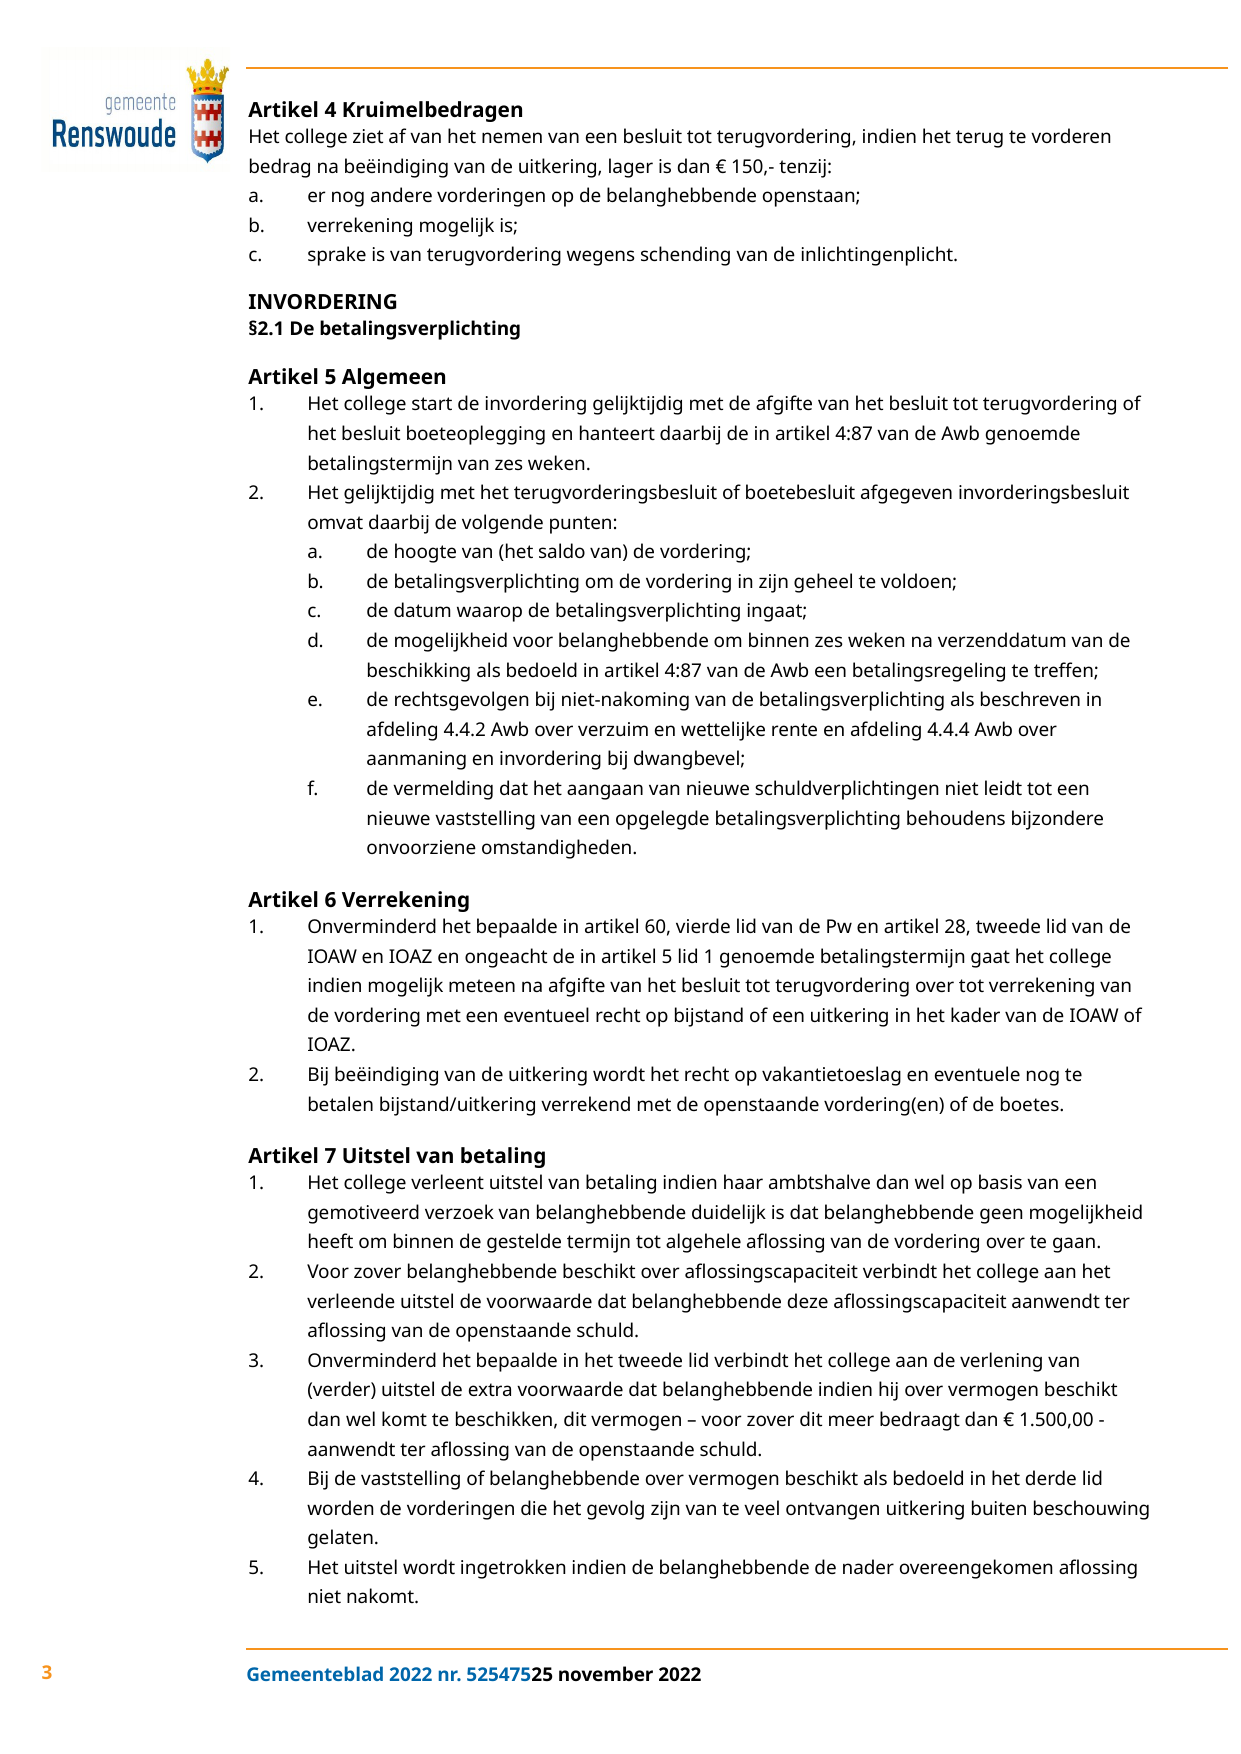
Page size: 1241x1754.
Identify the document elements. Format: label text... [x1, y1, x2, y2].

list de hoogte van (het saldo van) de vordering; [307, 538, 1152, 564]
text Artikel 4 Kruimelbedragen [248, 95, 1152, 123]
list Het uitstel wordt ingetrokken indien de belanghebbende de nader overeengekomen aflossing niet nakomt. [248, 1554, 1152, 1609]
list sprake is van terugvordering wegens schending van de inlichtingenplicht. [248, 242, 1152, 267]
list Het college start de invordering gelijktijdig met de afgifte van het besluit tot terugvordering of het besluit boeteoplegging en hanteert daarbij de in artikel 4:87 van de Awb genoemde betalingstermijn van zes weken. [248, 391, 1152, 476]
text Artikel 5 Algemeen [248, 362, 1152, 391]
text Artikel 7 Uitstel van betaling [248, 1141, 1152, 1169]
list de datum waarop de betalingsverplichting ingaat; [307, 598, 1152, 623]
list Bij beëindiging van de uitkering wordt het recht op vakantietoeslag en eventuele nog te betalen bijstand/uitkering verrekend met de openstaande vordering(en) of de boetes. [248, 1061, 1152, 1116]
text Artikel 6 Verrekening [248, 885, 1152, 913]
text Het college ziet af van het nemen van een besluit tot terugvordering, indien het terug te vorderen bedrag na beëindiging van de uitkering, lager is dan € 150,- tenzij: [248, 123, 1152, 178]
list verrekening mogelijk is; [248, 212, 1152, 238]
list Voor zover belanghebbende beschikt over aflossingscapaciteit verbindt het college aan het verleende uitstel de voorwaarde dat belanghebbende deze aflossingscapaciteit aanwendt ter aflossing van de openstaande schuld. [248, 1258, 1152, 1343]
list de betalingsverplichting om de vordering in zijn geheel te voldoen; [307, 568, 1152, 594]
text §2.1 De betalingsverplichting [248, 316, 1152, 341]
text INVORDERING [248, 287, 1152, 316]
list de rechtsgevolgen bij niet-nakoming van de betalingsverplichting als beschreven in afdeling 4.4.2 Awb over verzuim en wettelijke rente en afdeling 4.4.4 Awb over aanmaning en invordering bij dwangbevel; [307, 686, 1152, 771]
list Onverminderd het bepaalde in het tweede lid verbindt het college aan de verlening van (verder) uitstel de extra voorwaarde dat belanghebbende indien hij over vermogen beschikt dan wel komt te beschikken, dit vermogen – voor zover dit meer bedraagt dan € 1.500,00 - aanwendt ter aflossing van de openstaande schuld. [248, 1347, 1152, 1462]
list er nog andere vorderingen op de belanghebbende openstaan; [248, 182, 1152, 208]
list Onverminderd het bepaalde in artikel 60, vierde lid van de Pw en artikel 28, tweede lid van de IOAW en IOAZ en ongeacht de in artikel 5 lid 1 genoemde betalingstermijn gaat het college indien mogelijk meteen na afgifte van het besluit tot terugvordering over tot verrekening van de vordering met een eventueel recht op bijstand of een uitkering in het kader van de IOAW of IOAZ. [248, 913, 1152, 1057]
list Het college verleent uitstel van betaling indien haar ambtshalve dan wel op basis van een gemotiveerd verzoek van belanghebbende duidelijk is dat belanghebbende geen mogelijkheid heeft om binnen de gestelde termijn tot algehele aflossing van de vordering over te gaan. [248, 1169, 1152, 1254]
list de mogelijkheid voor belanghebbende om binnen zes weken na verzenddatum van de beschikking als bedoeld in artikel 4:87 van de Awb een betalingsregeling te treffen; [307, 627, 1152, 683]
picture [41, 47, 231, 172]
list Bij de vaststelling of belanghebbende over vermogen beschikt als bedoeld in het derde lid worden de vorderingen die het gevolg zijn van te veel ontvangen uitkering buiten beschouwing gelaten. [248, 1465, 1152, 1550]
list de vermelding dat het aangaan van nieuwe schuldverplichtingen niet leidt tot een nieuwe vaststelling van een opgelegde betalingsverplichting behoudens bijzondere onvoorziene omstandigheden. [307, 775, 1152, 860]
list Het gelijktijdig met het terugvorderingsbesluit of boetebesluit afgegeven invorderingsbesluit omvat daarbij de volgende punten: [248, 479, 1152, 535]
